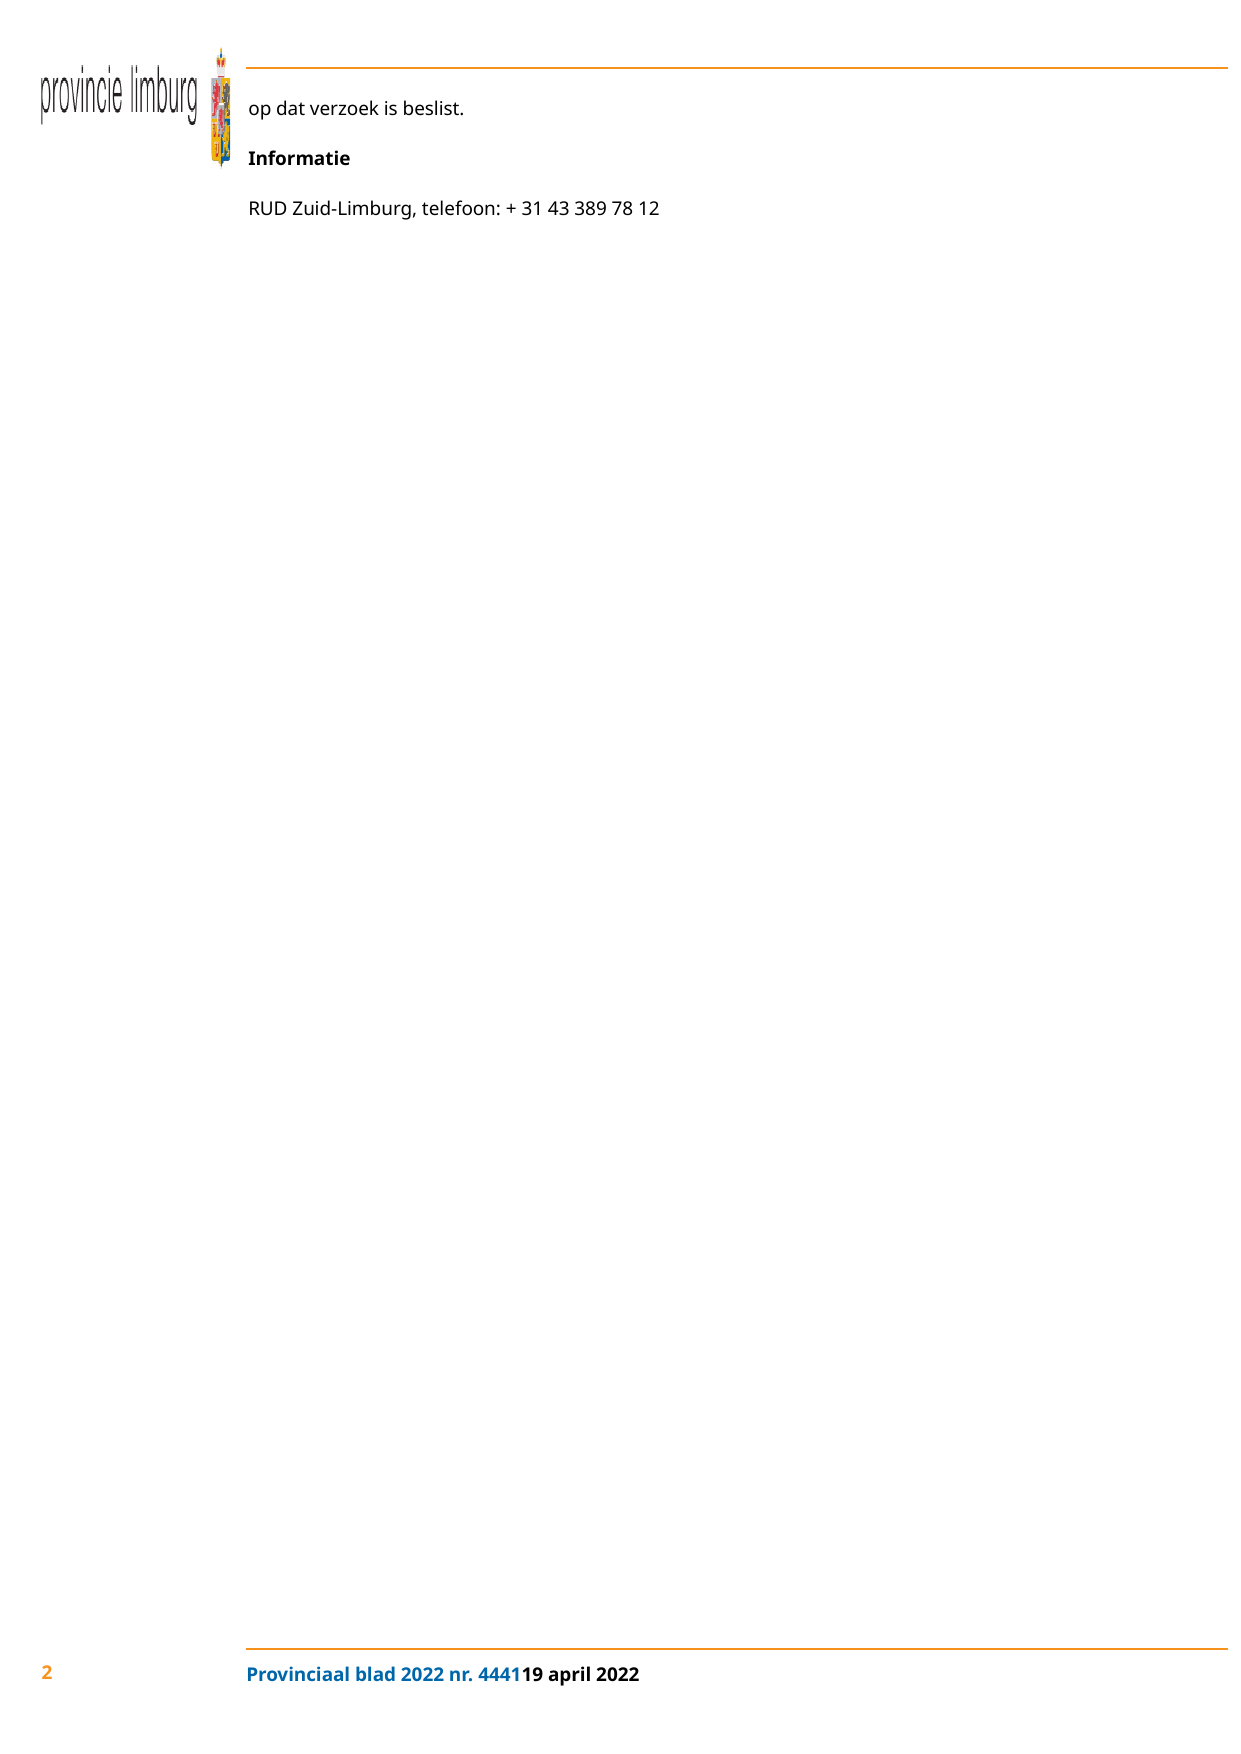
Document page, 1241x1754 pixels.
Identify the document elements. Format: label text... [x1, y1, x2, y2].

text Informatie [248, 145, 1152, 171]
picture [41, 47, 231, 172]
text op dat verzoek is beslist. [248, 95, 1152, 121]
text RUD Zuid-Limburg, telefoon: + 31 43 389 78 12 [248, 196, 1152, 221]
